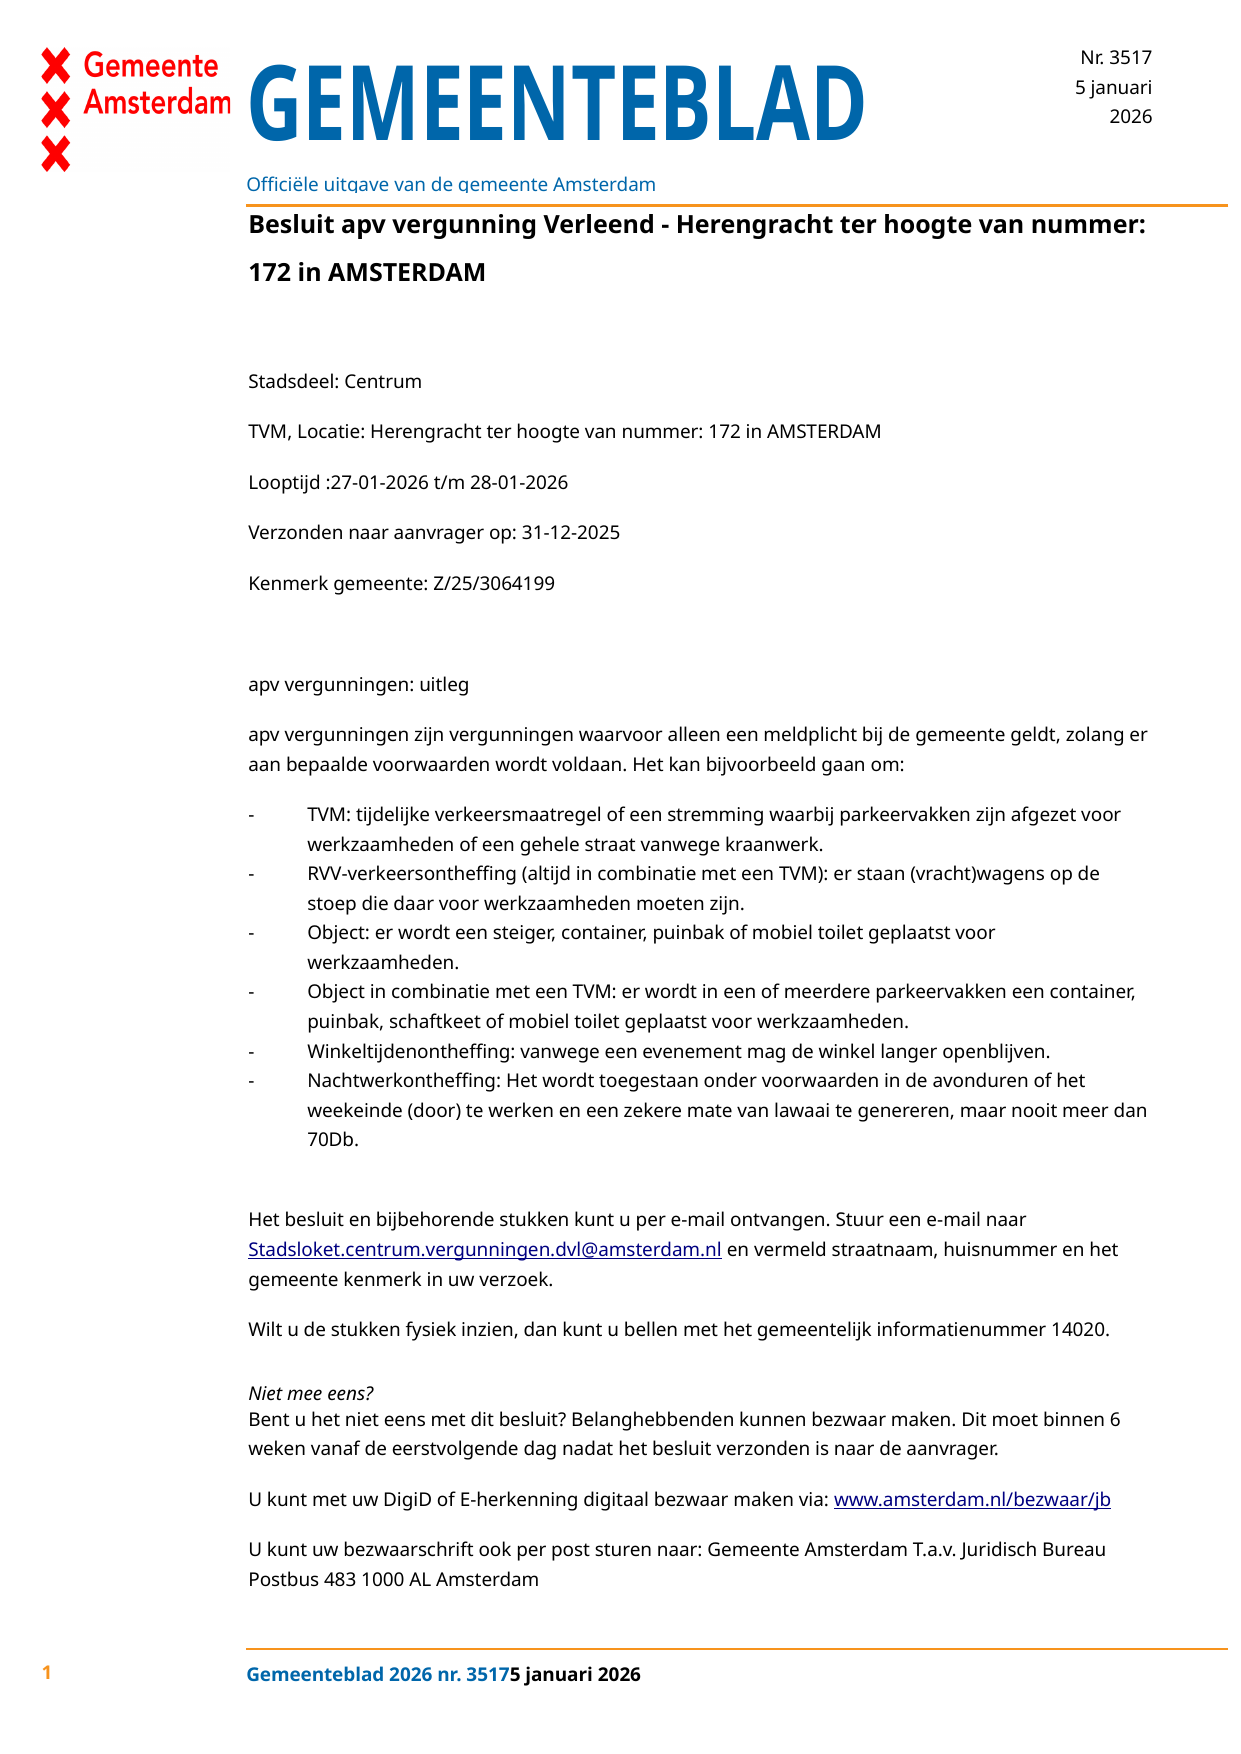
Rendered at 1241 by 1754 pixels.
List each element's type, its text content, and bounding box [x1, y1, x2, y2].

list Winkeltijdenontheffing: vanwege een evenement mag de winkel langer openblijven. [248, 1038, 1152, 1064]
text U kunt met uw DigiD of E-herkenning digitaal bezwaar maken via: www.amsterdam.nl/bezwaar/jb [248, 1486, 1152, 1512]
list TVM: tijdelijke verkeersmaatregel of een stremming waarbij parkeervakken zijn afgezet voor werkzaamheden of een gehele straat vanwege kraanwerk. [248, 801, 1152, 857]
text TVM, Locatie: Herengracht ter hoogte van nummer: 172 in AMSTERDAM [248, 419, 1152, 444]
text Stadsdeel: Centrum [248, 368, 1152, 394]
text apv vergunningen: uitleg [248, 671, 1152, 697]
text Looptijd :27-01-2026 t/m 28-01-2026 [248, 469, 1152, 495]
text Kenmerk gemeente: Z/25/3064199 [248, 570, 1152, 596]
text Het besluit en bijbehorende stukken kunt u per e-mail ontvangen. Stuur een e-mail naar Stadsloket.centrum.vergunningen.dvl@amsterdam.nl en vermeld straatnaam, huisnummer en het gemeente kenmerk in uw verzoek. [248, 1207, 1152, 1292]
list Object in combinatie met een TVM: er wordt in een of meerdere parkeervakken een container, puinbak, schaftkeet of mobiel toilet geplaatst voor werkzaamheden. [248, 979, 1152, 1034]
list RVV-verkeersontheffing (altijd in combinatie met een TVM): er staan (vracht)wagens op de stoep die daar voor werkzaamheden moeten zijn. [248, 860, 1152, 916]
list Object: er wordt een steiger, container, puinbak of mobiel toilet geplaatst voor werkzaamheden. [248, 919, 1152, 975]
text Verzonden naar aanvrager op: 31-12-2025 [248, 519, 1152, 545]
text Besluit apv vergunning Verleend - Herengracht ter hoogte van nummer: 172 in AMSTERDAM [248, 207, 1152, 288]
text Wilt u de stukken fysiek inzien, dan kunt u bellen met het gemeentelijk informatienummer 14020. [248, 1316, 1152, 1342]
text U kunt uw bezwaarschrift ook per post sturen naar: Gemeente Amsterdam T.a.v. Juridisch Bureau Postbus 483 1000 AL Amsterdam [248, 1536, 1152, 1592]
text Niet mee eens? [248, 1380, 1152, 1406]
picture [41, 47, 231, 172]
list Nachtwerkontheffing: Het wordt toegestaan onder voorwaarden in de avonduren of het weekeinde (door) te werken en een zekere mate van lawaai te genereren, maar nooit meer dan 70Db. [248, 1067, 1152, 1152]
text apv vergunningen zijn vergunningen waarvoor alleen een meldplicht bij de gemeente geldt, zolang er aan bepaalde voorwaarden wordt voldaan. Het kan bijvoorbeeld gaan om: [248, 721, 1152, 777]
text Bent u het niet eens met dit besluit? Belanghebbenden kunnen bezwaar maken. Dit moet binnen 6 weken vanaf de eerstvolgende dag nadat het besluit verzonden is naar de aanvrager. [248, 1406, 1152, 1461]
